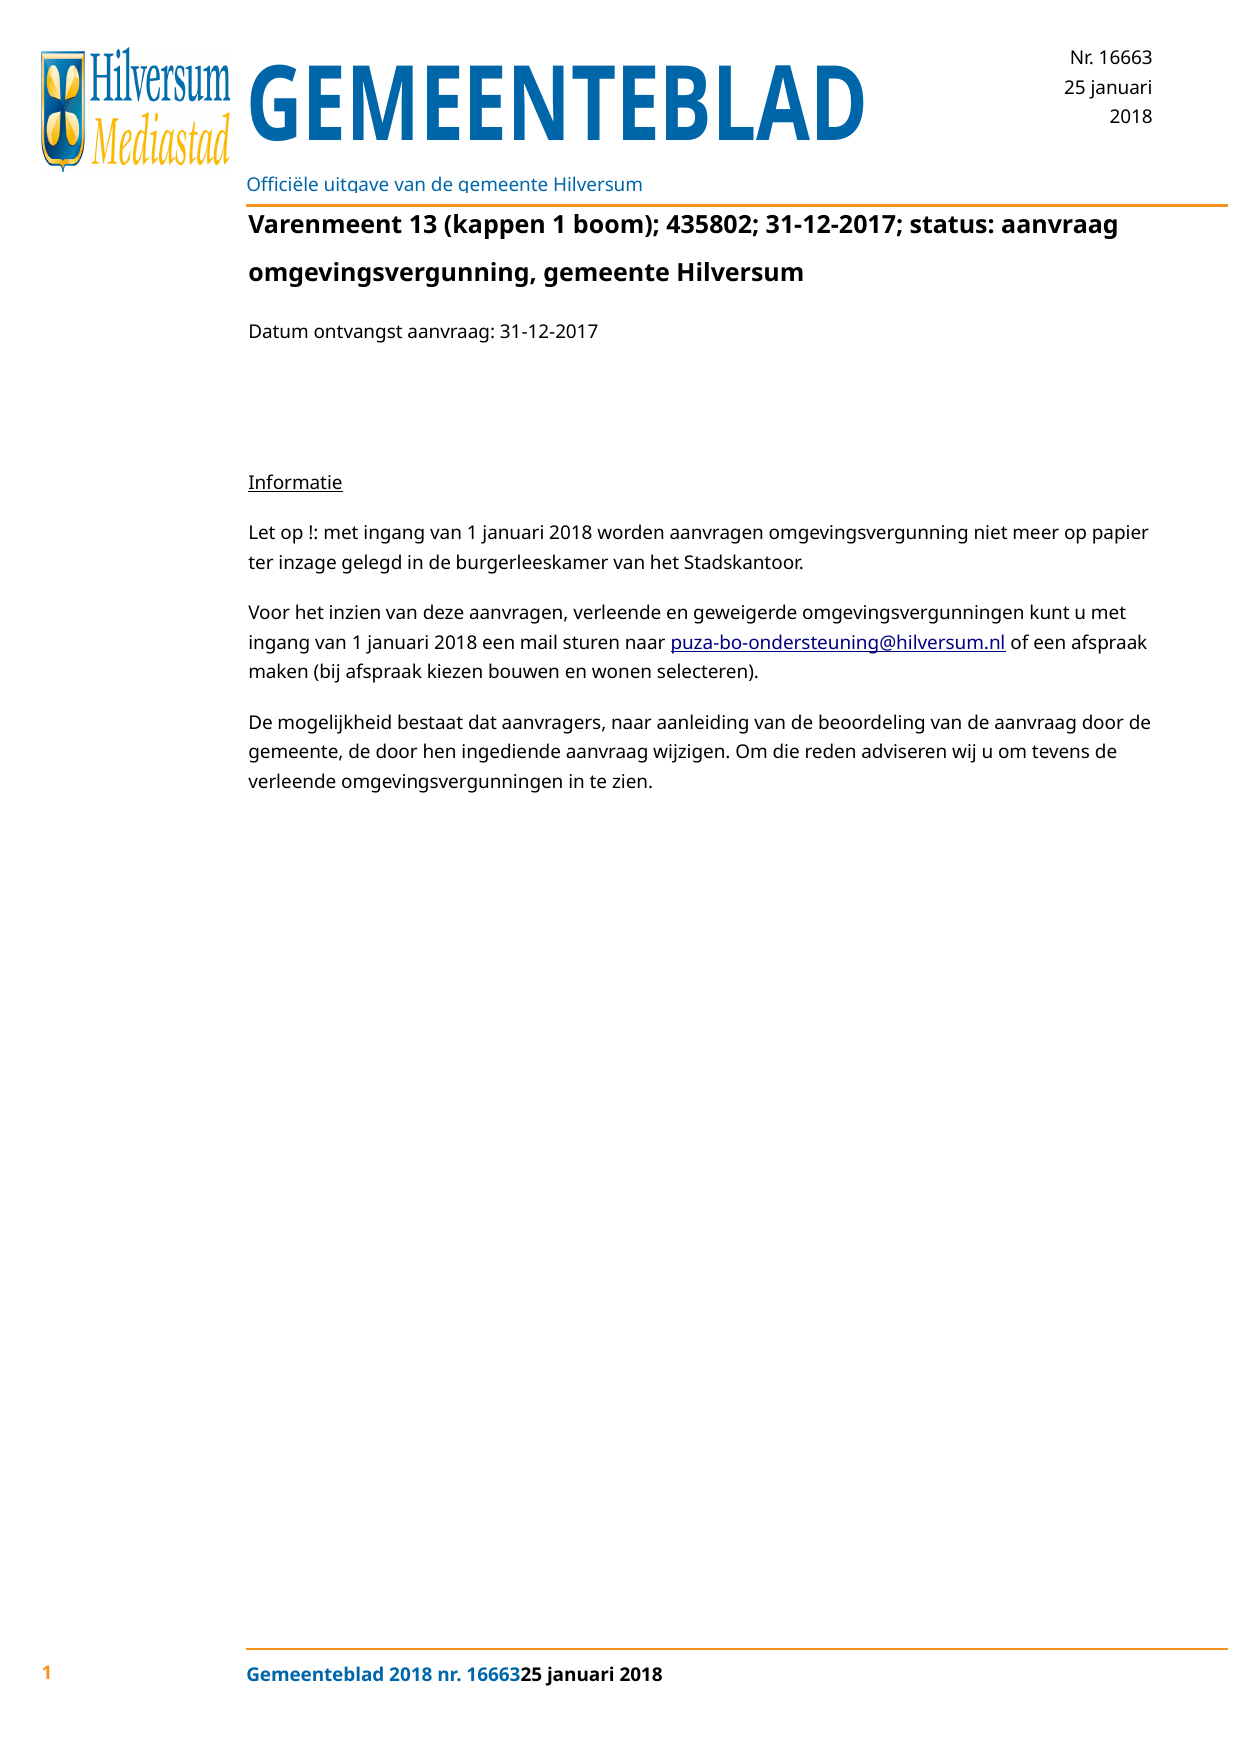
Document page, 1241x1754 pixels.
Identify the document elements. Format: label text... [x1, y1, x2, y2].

text De mogelijkheid bestaat dat aanvragers, naar aanleiding van de beoordeling van de aanvraag door de gemeente, de door hen ingediende aanvraag wijzigen. Om die reden adviseren wij u om tevens de verleende omgevingsvergunningen in te zien. [248, 709, 1152, 794]
text Datum ontvangst aanvraag: 31-12-2017 [248, 318, 1152, 344]
text Voor het inzien van deze aanvragen, verleende en geweigerde omgevingsvergunningen kunt u met ingang van 1 januari 2018 een mail sturen naar puza-bo-ondersteuning@hilversum.nl of een afspraak maken (bij afspraak kiezen bouwen en wonen selecteren). [248, 599, 1152, 684]
text Varenmeent 13 (kappen 1 boom); 435802; 31-12-2017; status: aanvraag omgevingsvergunning, gemeente Hilversum [248, 207, 1152, 288]
picture [41, 47, 231, 172]
text Informatie [248, 469, 1152, 495]
text Let op !: met ingang van 1 januari 2018 worden aanvragen omgevingsvergunning niet meer op papier ter inzage gelegd in de burgerleeskamer van het Stadskantoor. [248, 519, 1152, 575]
